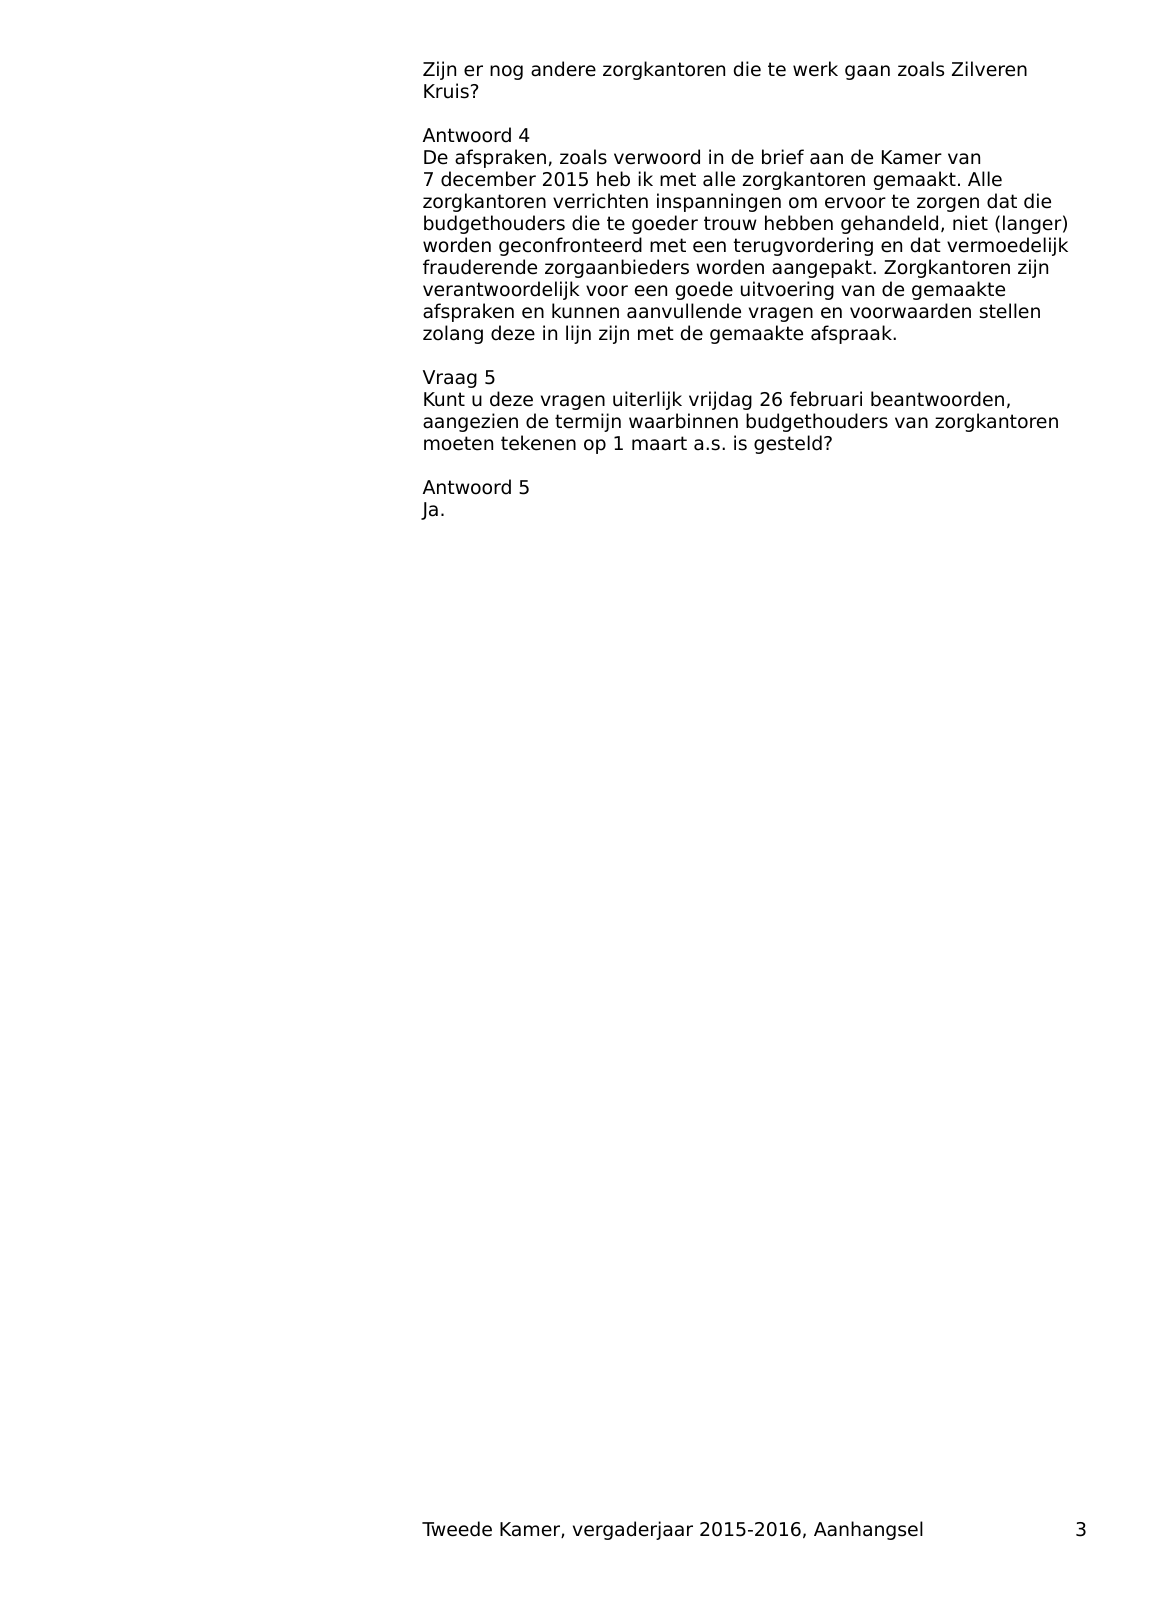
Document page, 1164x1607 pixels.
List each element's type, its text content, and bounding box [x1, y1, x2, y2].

text Antwoord 5 [422, 477, 1087, 499]
text Vraag 5 [422, 367, 1087, 389]
text Kunt u deze vragen uiterlijk vrijdag 26 februari beantwoorden, aangezien de termijn waarbinnen budgethouders van zorgkantoren moeten tekenen op 1 maart a.s. is gesteld? [422, 389, 1087, 455]
text Zijn er nog andere zorgkantoren die te werk gaan zoals Zilveren Kruis? [422, 59, 1087, 103]
text De afspraken, zoals verwoord in de brief aan de Kamer van 7 december 2015 heb ik met alle zorgkantoren gemaakt. Alle zorgkantoren verrichten inspanningen om ervoor te zorgen dat die budgethouders die te goeder trouw hebben gehandeld, niet (langer) worden geconfronteerd met een terugvordering en dat vermoedelijk frauderende zorgaanbieders worden aangepakt. Zorgkantoren zijn verantwoordelijk voor een goede uitvoering van de gemaakte afspraken en kunnen aanvullende vragen en voorwaarden stellen zolang deze in lijn zijn met de gemaakte afspraak. [422, 147, 1087, 345]
text Antwoord 4 [422, 125, 1087, 147]
text Ja. [422, 499, 1087, 521]
